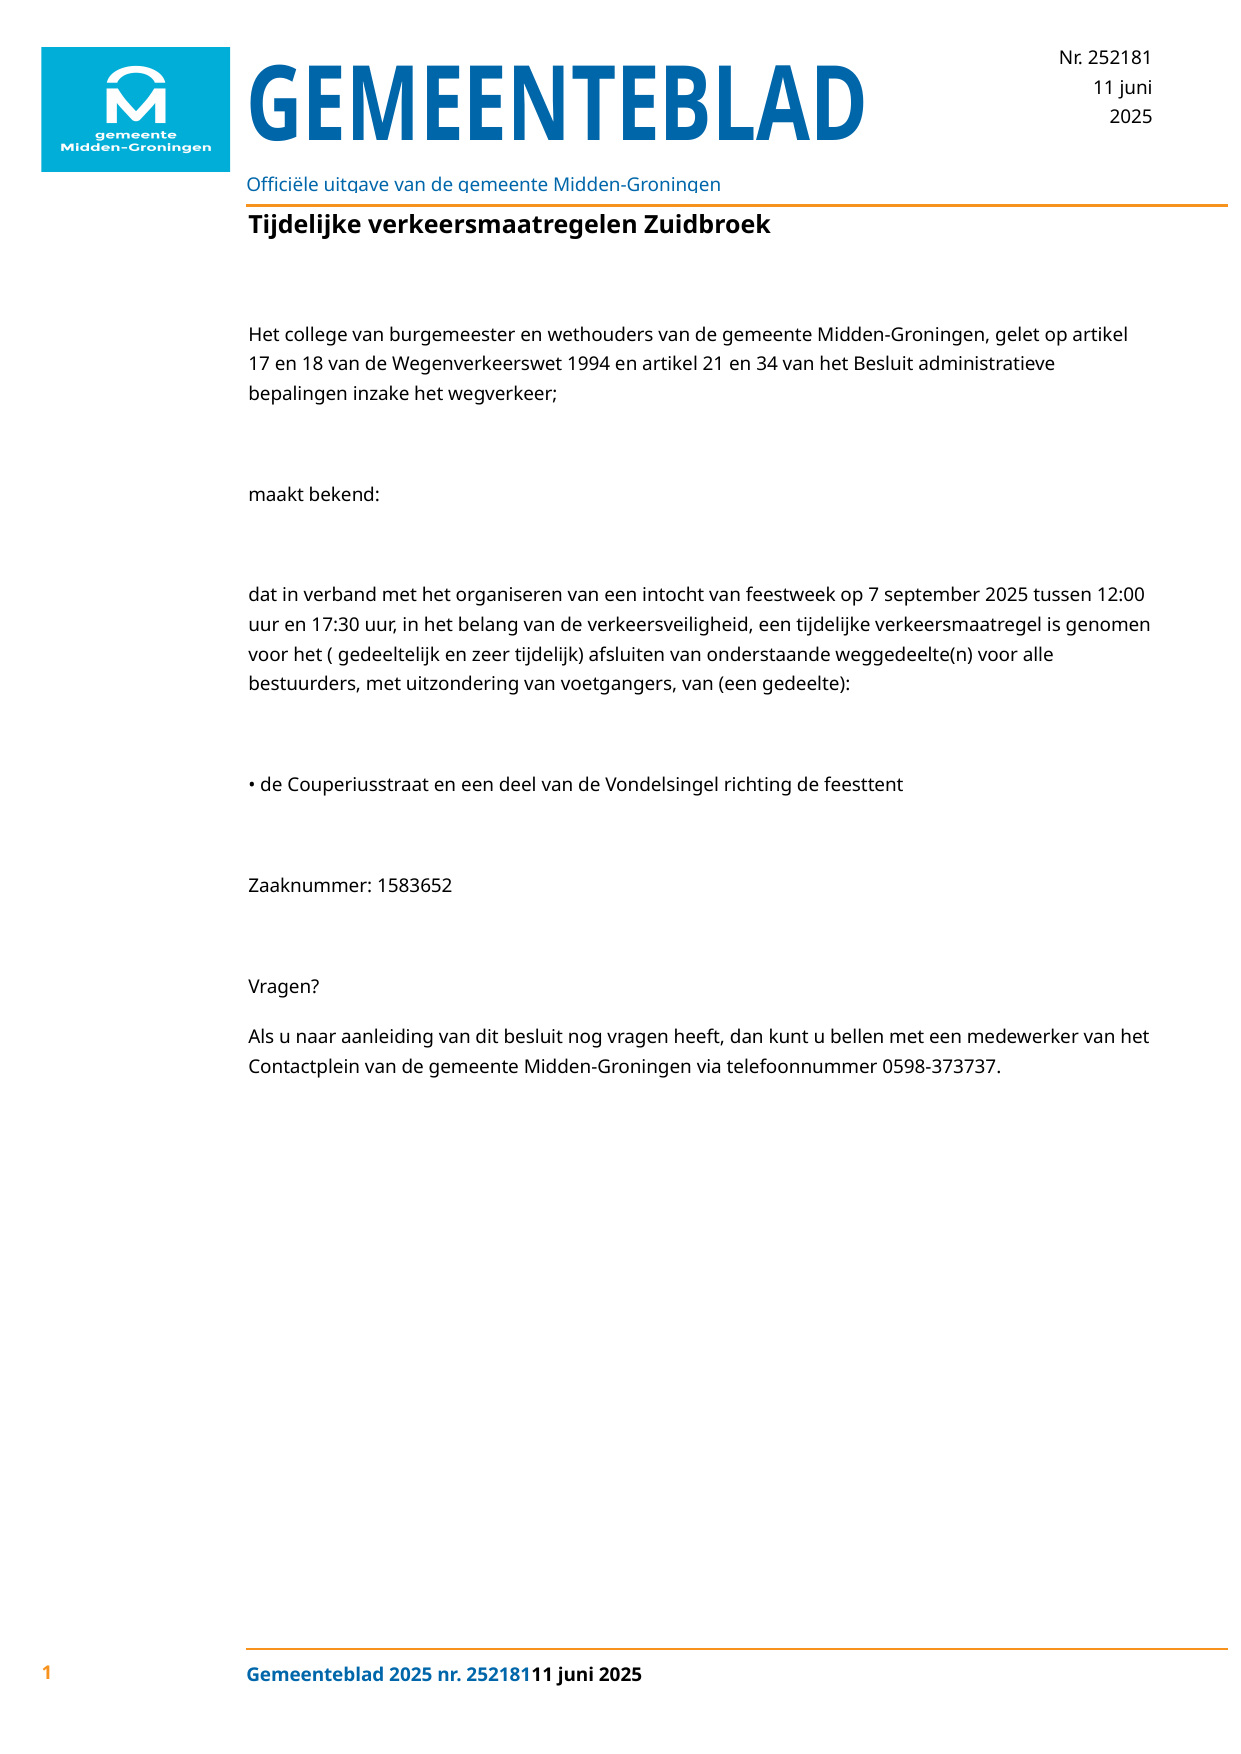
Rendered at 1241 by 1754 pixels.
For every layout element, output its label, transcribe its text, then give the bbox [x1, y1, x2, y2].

picture [108, 66, 164, 82]
text Tijdelijke verkeersmaatregelen Zuidbroek [248, 207, 1152, 241]
text dat in verband met het organiseren van een intocht van feestweek op 7 september 2025 tussen 12:00 uur en 17:30 uur, in het belang van de verkeersveiligheid, een tijdelijke verkeersmaatregel is genomen voor het ( gedeeltelijk en zeer tijdelijk) afsluiten van onderstaande weggedeelte(n) voor alle bestuurders, met uitzondering van voetgangers, van (een gedeelte): [248, 582, 1152, 696]
text maakt bekend: [248, 481, 1152, 506]
text Zaaknummer: 1583652 [248, 872, 1152, 898]
text Als u naar aanleiding van dit besluit nog vragen heeft, dan kunt u bellen met een medewerker van het Contactplein van de gemeente Midden-Groningen via telefoonnummer 0598-373737. [248, 1023, 1152, 1078]
picture [107, 89, 165, 122]
text Vragen? [248, 973, 1152, 998]
text Het college van burgemeester en wethouders van de gemeente Midden-Groningen, gelet op artikel 17 en 18 van de Wegenverkeerswet 1994 en artikel 21 en 34 van het Besluit administratieve bepalingen inzake het wegverkeer; [248, 321, 1152, 406]
text • de Couperiusstraat en een deel van de Vondelsingel richting de feesttent [248, 771, 1152, 797]
picture [184, 146, 190, 153]
